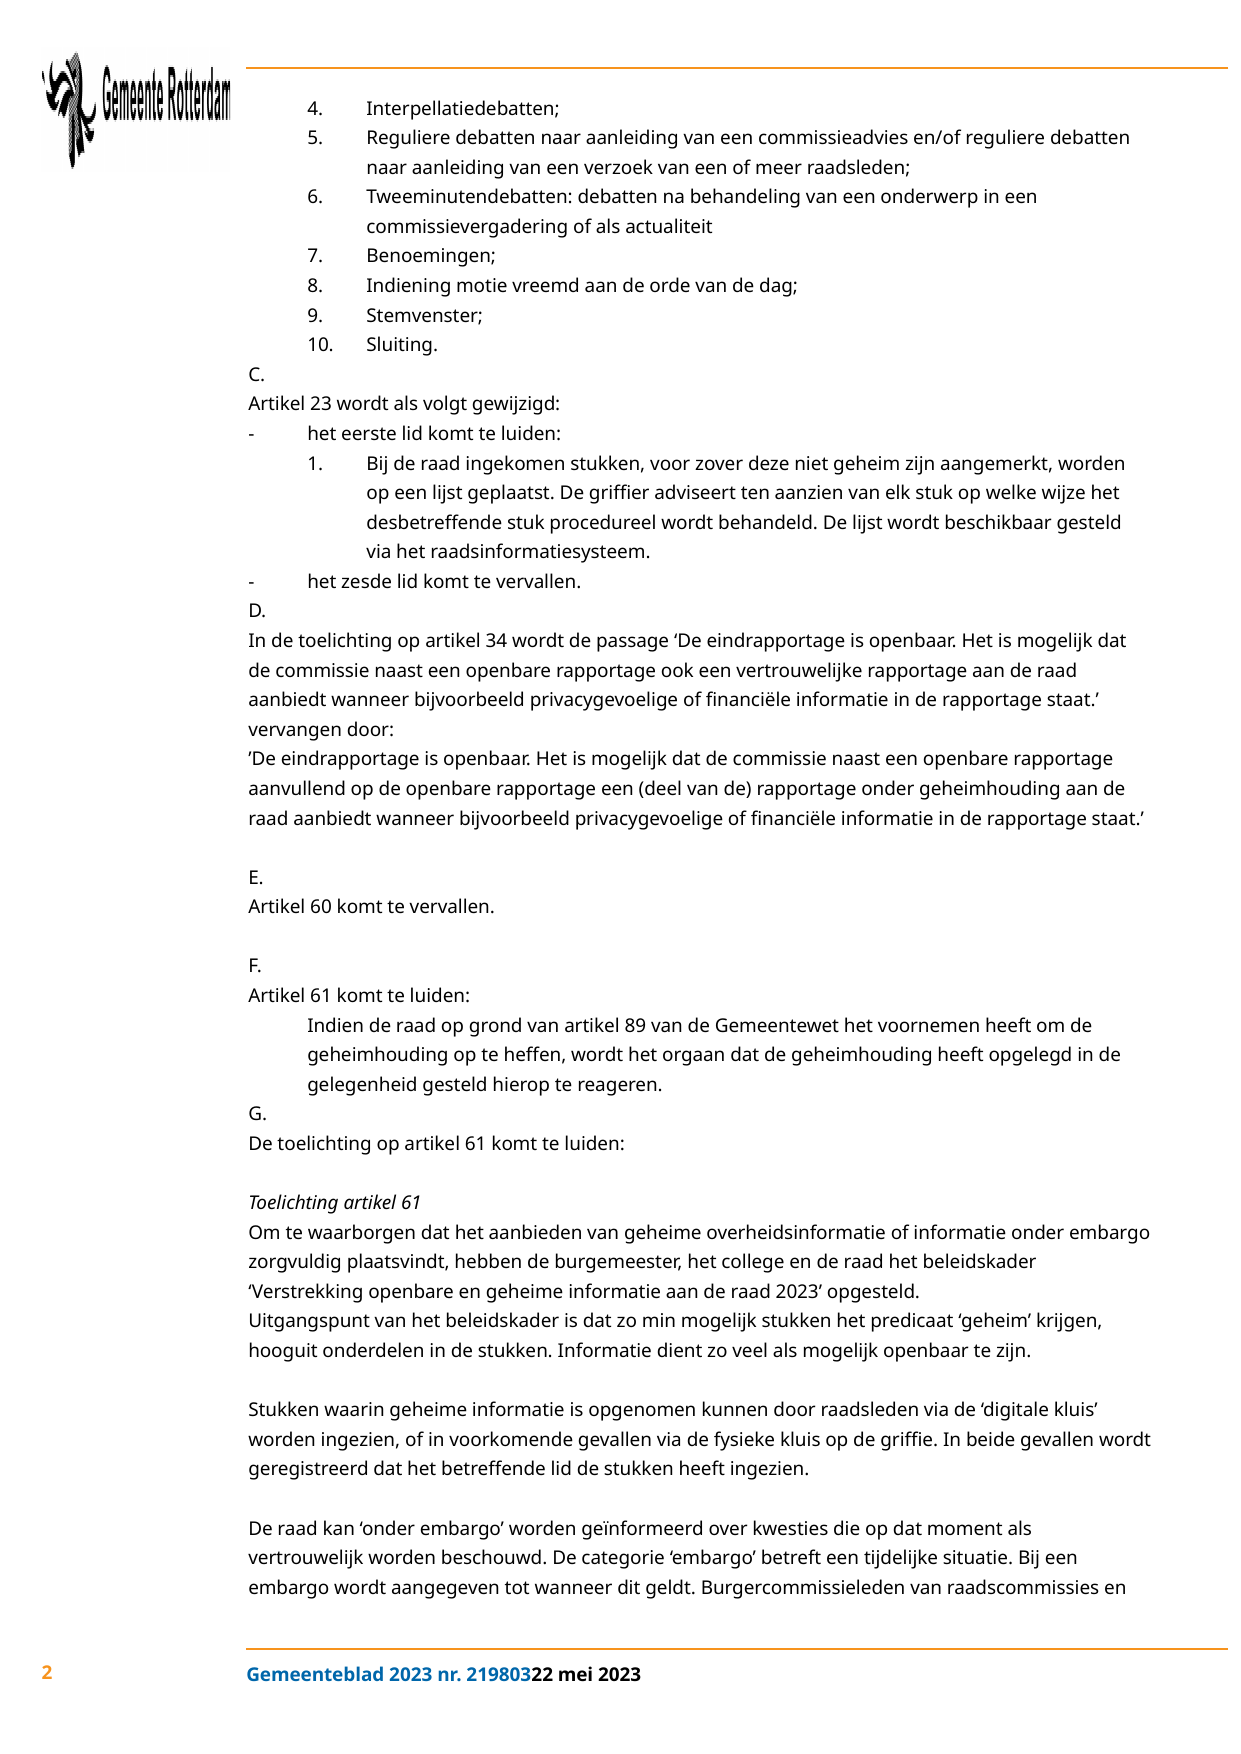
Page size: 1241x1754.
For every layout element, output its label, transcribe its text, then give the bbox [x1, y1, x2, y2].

text Stukken waarin geheime informatie is opgenomen kunnen door raadsleden via de ‘digitale kluis’ worden ingezien, of in voorkomende gevallen via de fysieke kluis op de griffie. In beide gevallen wordt geregistreerd dat het betreffende lid de stukken heeft ingezien. [248, 1396, 1152, 1481]
text ’De eindrapportage is openbaar. Het is mogelijk dat de commissie naast een openbare rapportage aanvullend op de openbare rapportage een (deel van de) rapportage onder geheimhouding aan de raad aanbiedt wanneer bijvoorbeeld privacygevoelige of financiële informatie in de rapportage staat.’ [248, 746, 1152, 831]
text Om te waarborgen dat het aanbieden van geheime overheidsinformatie of informatie onder embargo zorgvuldig plaatsvindt, hebben de burgemeester, het college en de raad het beleidskader ‘Verstrekking openbare en geheime informatie aan de raad 2023’ opgesteld. [248, 1219, 1152, 1304]
text C. [248, 361, 1152, 387]
list het zesde lid komt te vervallen. [248, 568, 1152, 594]
list Indiening motie vreemd aan de orde van de dag; [307, 272, 1152, 298]
list het eerste lid komt te luiden: [248, 420, 1152, 446]
list Bij de raad ingekomen stukken, voor zover deze niet geheim zijn aangemerkt, worden op een lijst geplaatst. De griffier adviseert ten aanzien van elk stuk op welke wijze het desbetreffende stuk procedureel wordt behandeld. De lijst wordt beschikbaar gesteld via het raadsinformatiesysteem. [307, 450, 1152, 564]
text E. [248, 864, 1152, 890]
list Stemvenster; [307, 302, 1152, 328]
text De toelichting op artikel 61 komt te luiden: [248, 1130, 1152, 1156]
list Sluiting. [307, 331, 1152, 357]
list Reguliere debatten naar aanleiding van een commissieadvies en/of reguliere debatten naar aanleiding van een verzoek van een of meer raadsleden; [307, 124, 1152, 180]
text In de toelichting op artikel 34 wordt de passage ‘De eindrapportage is openbaar. Het is mogelijk dat de commissie naast een openbare rapportage ook een vertrouwelijke rapportage aan de raad aanbiedt wanneer bijvoorbeeld privacygevoelige of financiële informatie in de rapportage staat.’ vervangen door: [248, 627, 1152, 742]
text Artikel 61 komt te luiden: [248, 982, 1152, 1008]
list Tweeminutendebatten: debatten na behandeling van een onderwerp in een commissievergadering of als actualiteit [307, 183, 1152, 239]
text G. [248, 1101, 1152, 1126]
list Indien de raad op grond van artikel 89 van de Gemeentewet het voornemen heeft om de geheimhouding op te heffen, wordt het orgaan dat de geheimhouding heeft opgelegd in de gelegenheid gesteld hierop te reageren. [248, 1012, 1152, 1097]
text F. [248, 953, 1152, 978]
list Benoemingen; [307, 243, 1152, 268]
text Artikel 60 komt te vervallen. [248, 893, 1152, 919]
text Toelichting artikel 61 [248, 1189, 1152, 1215]
text Artikel 23 wordt als volgt gewijzigd: [248, 391, 1152, 416]
picture [41, 47, 231, 172]
text Uitgangspunt van het beleidskader is dat zo min mogelijk stukken het predicaat ‘geheim’ krijgen, hooguit onderdelen in de stukken. Informatie dient zo veel als mogelijk openbaar te zijn. [248, 1308, 1152, 1363]
text D. [248, 598, 1152, 623]
text De raad kan ‘onder embargo’ worden geïnformeerd over kwesties die op dat moment als vertrouwelijk worden beschouwd. De categorie ‘embargo’ betreft een tijdelijke situatie. Bij een embargo wordt aangegeven tot wanneer dit geldt. Burgercommissieleden van raadscommissies en [248, 1515, 1152, 1600]
list Interpellatiedebatten; [307, 95, 1152, 121]
